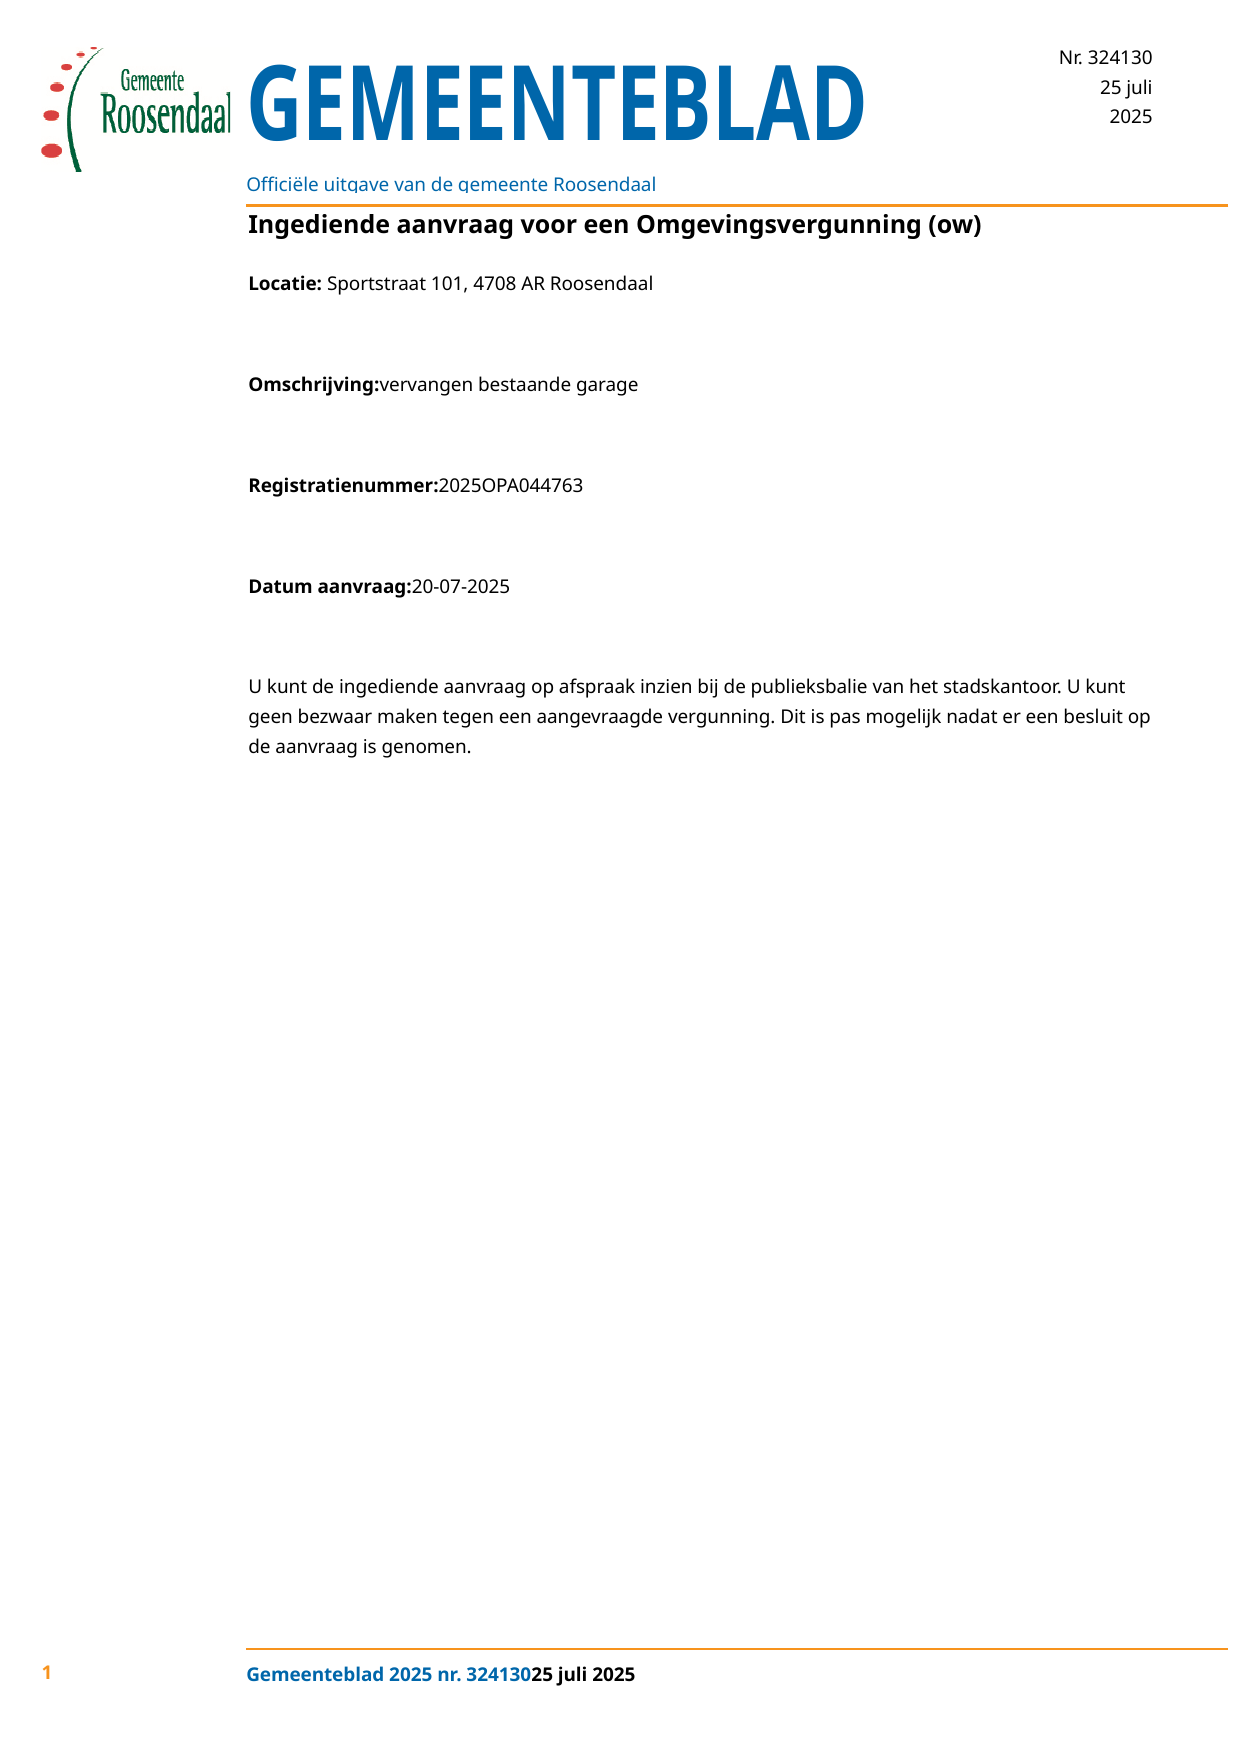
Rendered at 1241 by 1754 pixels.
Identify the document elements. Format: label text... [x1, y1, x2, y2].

text U kunt de ingediende aanvraag op afspraak inzien bij de publieksbalie van het stadskantoor. U kunt geen bezwaar maken tegen een aangevraagde vergunning. Dit is pas mogelijk nadat er een besluit op de aanvraag is genomen. [248, 674, 1152, 758]
picture [41, 47, 231, 172]
text Omschrijving:vervangen bestaande garage [248, 371, 1152, 397]
text Ingediende aanvraag voor een Omgevingsvergunning (ow) [248, 207, 1152, 241]
text Datum aanvraag:20-07-2025 [248, 573, 1152, 598]
text Locatie: Sportstraat 101, 4708 AR Roosendaal [248, 270, 1152, 296]
text Registratienummer:2025OPA044763 [248, 472, 1152, 498]
